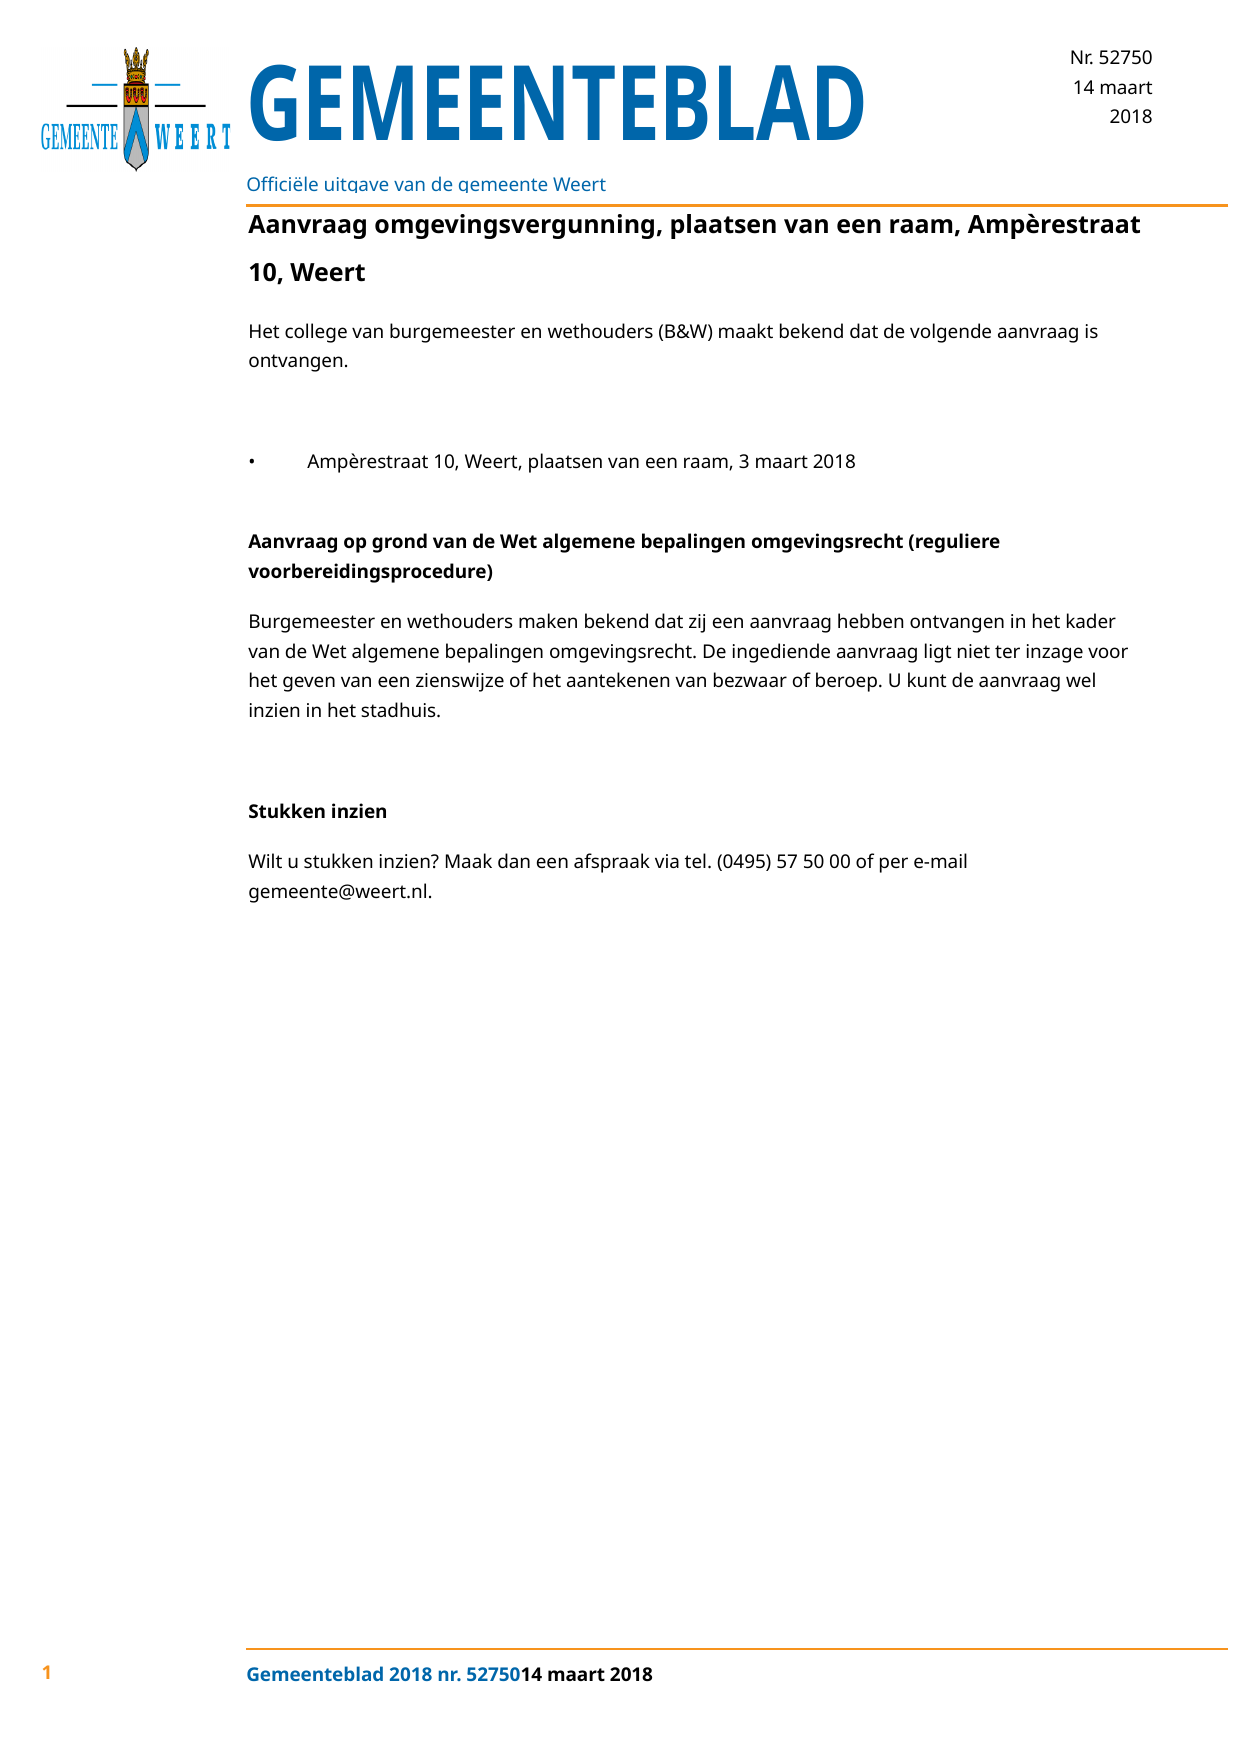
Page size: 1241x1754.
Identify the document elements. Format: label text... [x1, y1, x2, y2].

text Stukken inzien [248, 798, 1152, 824]
text Burgemeester en wethouders maken bekend dat zij een aanvraag hebben ontvangen in het kader van de Wet algemene bepalingen omgevingsrecht. De ingediende aanvraag ligt niet ter inzage voor het geven van een zienswijze of het aantekenen van bezwaar of beroep. U kunt de aanvraag wel inzien in het stadhuis. [248, 608, 1152, 723]
text Wilt u stukken inzien? Maak dan een afspraak via tel. (0495) 57 50 00 of per e-mail gemeente@weert.nl. [248, 848, 1152, 904]
text Aanvraag omgevingsvergunning, plaatsen van een raam, Ampèrestraat 10, Weert [248, 207, 1152, 288]
list Ampèrestraat 10, Weert, plaatsen van een raam, 3 maart 2018 [248, 448, 1152, 474]
text Het college van burgemeester en wethouders (B&W) maakt bekend dat de volgende aanvraag is ontvangen. [248, 318, 1152, 373]
picture [41, 47, 231, 172]
text Aanvraag op grond van de Wet algemene bepalingen omgevingsrecht (reguliere voorbereidingsprocedure) [248, 528, 1152, 584]
